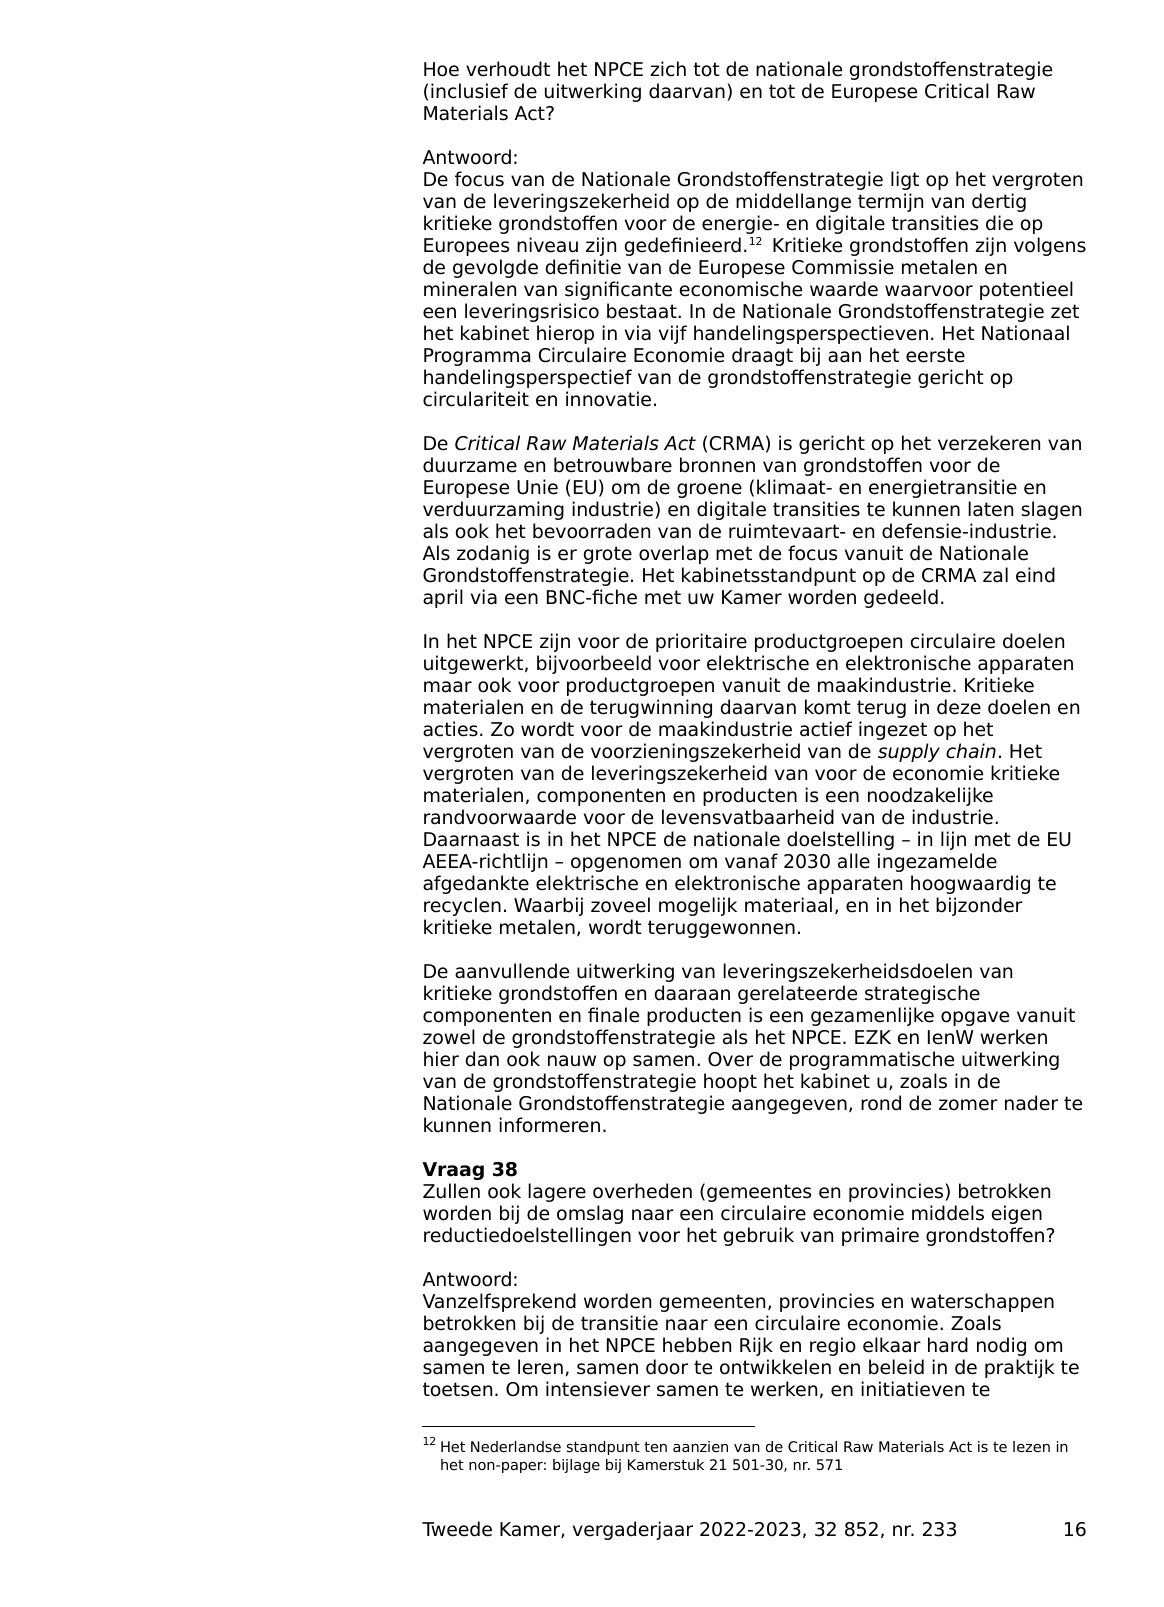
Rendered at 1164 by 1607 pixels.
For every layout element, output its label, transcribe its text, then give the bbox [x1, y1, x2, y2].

text Antwoord: [422, 147, 1087, 169]
text In het NPCE zijn voor de prioritaire productgroepen circulaire doelen uitgewerkt, bijvoorbeeld voor elektrische en elektronische apparaten maar ook voor productgroepen vanuit de maakindustrie. Kritieke materialen en de terugwinning daarvan komt terug in deze doelen en acties. Zo wordt voor de maakindustrie actief ingezet op het vergroten van de voorzieningszekerheid van de supply chain. Het vergroten van de leveringszekerheid van voor de economie kritieke materialen, componenten en producten is een noodzakelijke randvoorwaarde voor de levensvatbaarheid van de industrie. Daarnaast is in het NPCE de nationale doelstelling – in lijn met de EU AEEA-richtlijn – opgenomen om vanaf 2030 alle ingezamelde afgedankte elektrische en elektronische apparaten hoogwaardig te recyclen. Waarbij zoveel mogelijk materiaal, en in het bijzonder kritieke metalen, wordt teruggewonnen. [422, 631, 1087, 939]
text Vraag 38 [422, 1159, 1087, 1181]
text De focus van de Nationale Grondstoffenstrategie ligt op het vergroten van de leveringszekerheid op de middellange termijn van dertig kritieke grondstoffen voor de energie- en digitale transities die op Europees niveau zijn gedefinieerd. Kritieke grondstoffen zijn volgens de gevolgde definitie van de Europese Commissie metalen en mineralen van significante economische waarde waarvoor potentieel een leveringsrisico bestaat. In de Nationale Grondstoffenstrategie zet het kabinet hierop in via vijf handelingsperspectieven. Het Nationaal Programma Circulaire Economie draagt bij aan het eerste handelingsperspectief van de grondstoffenstrategie gericht op circulariteit en innovatie. [422, 169, 1087, 411]
text De aanvullende uitwerking van leveringszekerheidsdoelen van kritieke grondstoffen en daaraan gerelateerde strategische componenten en finale producten is een gezamenlijke opgave vanuit zowel de grondstoffenstrategie als het NPCE. EZK en IenW werken hier dan ook nauw op samen. Over de programmatische uitwerking van de grondstoffenstrategie hoopt het kabinet u, zoals in de Nationale Grondstoffenstrategie aangegeven, rond de zomer nader te kunnen informeren. [422, 961, 1087, 1137]
text Het Nederlandse standpunt ten aanzien van de Critical Raw Materials Act is te lezen in het non-paper: bijlage bij Kamerstuk 21 501-30, nr. 571 [422, 1435, 1087, 1474]
text Vanzelfsprekend worden gemeenten, provincies en waterschappen betrokken bij de transitie naar een circulaire economie. Zoals aangegeven in het NPCE hebben Rijk en regio elkaar hard nodig om samen te leren, samen door te ontwikkelen en beleid in de praktijk te toetsen. Om intensiever samen te werken, en initiatieven te [422, 1291, 1087, 1401]
text Hoe verhoudt het NPCE zich tot de nationale grondstoffenstrategie (inclusief de uitwerking daarvan) en tot de Europese Critical Raw Materials Act? [422, 59, 1087, 125]
text Zullen ook lagere overheden (gemeentes en provincies) betrokken worden bij de omslag naar een circulaire economie middels eigen reductiedoelstellingen voor het gebruik van primaire grondstoffen? [422, 1181, 1087, 1247]
text Antwoord: [422, 1269, 1087, 1291]
text De Critical Raw Materials Act (CRMA) is gericht op het verzekeren van duurzame en betrouwbare bronnen van grondstoffen voor de Europese Unie (EU) om de groene (klimaat- en energietransitie en verduurzaming industrie) en digitale transities te kunnen laten slagen als ook het bevoorraden van de ruimtevaart- en defensie-industrie. Als zodanig is er grote overlap met de focus vanuit de Nationale Grondstoffenstrategie. Het kabinetsstandpunt op de CRMA zal eind april via een BNC-fiche met uw Kamer worden gedeeld. [422, 433, 1087, 609]
